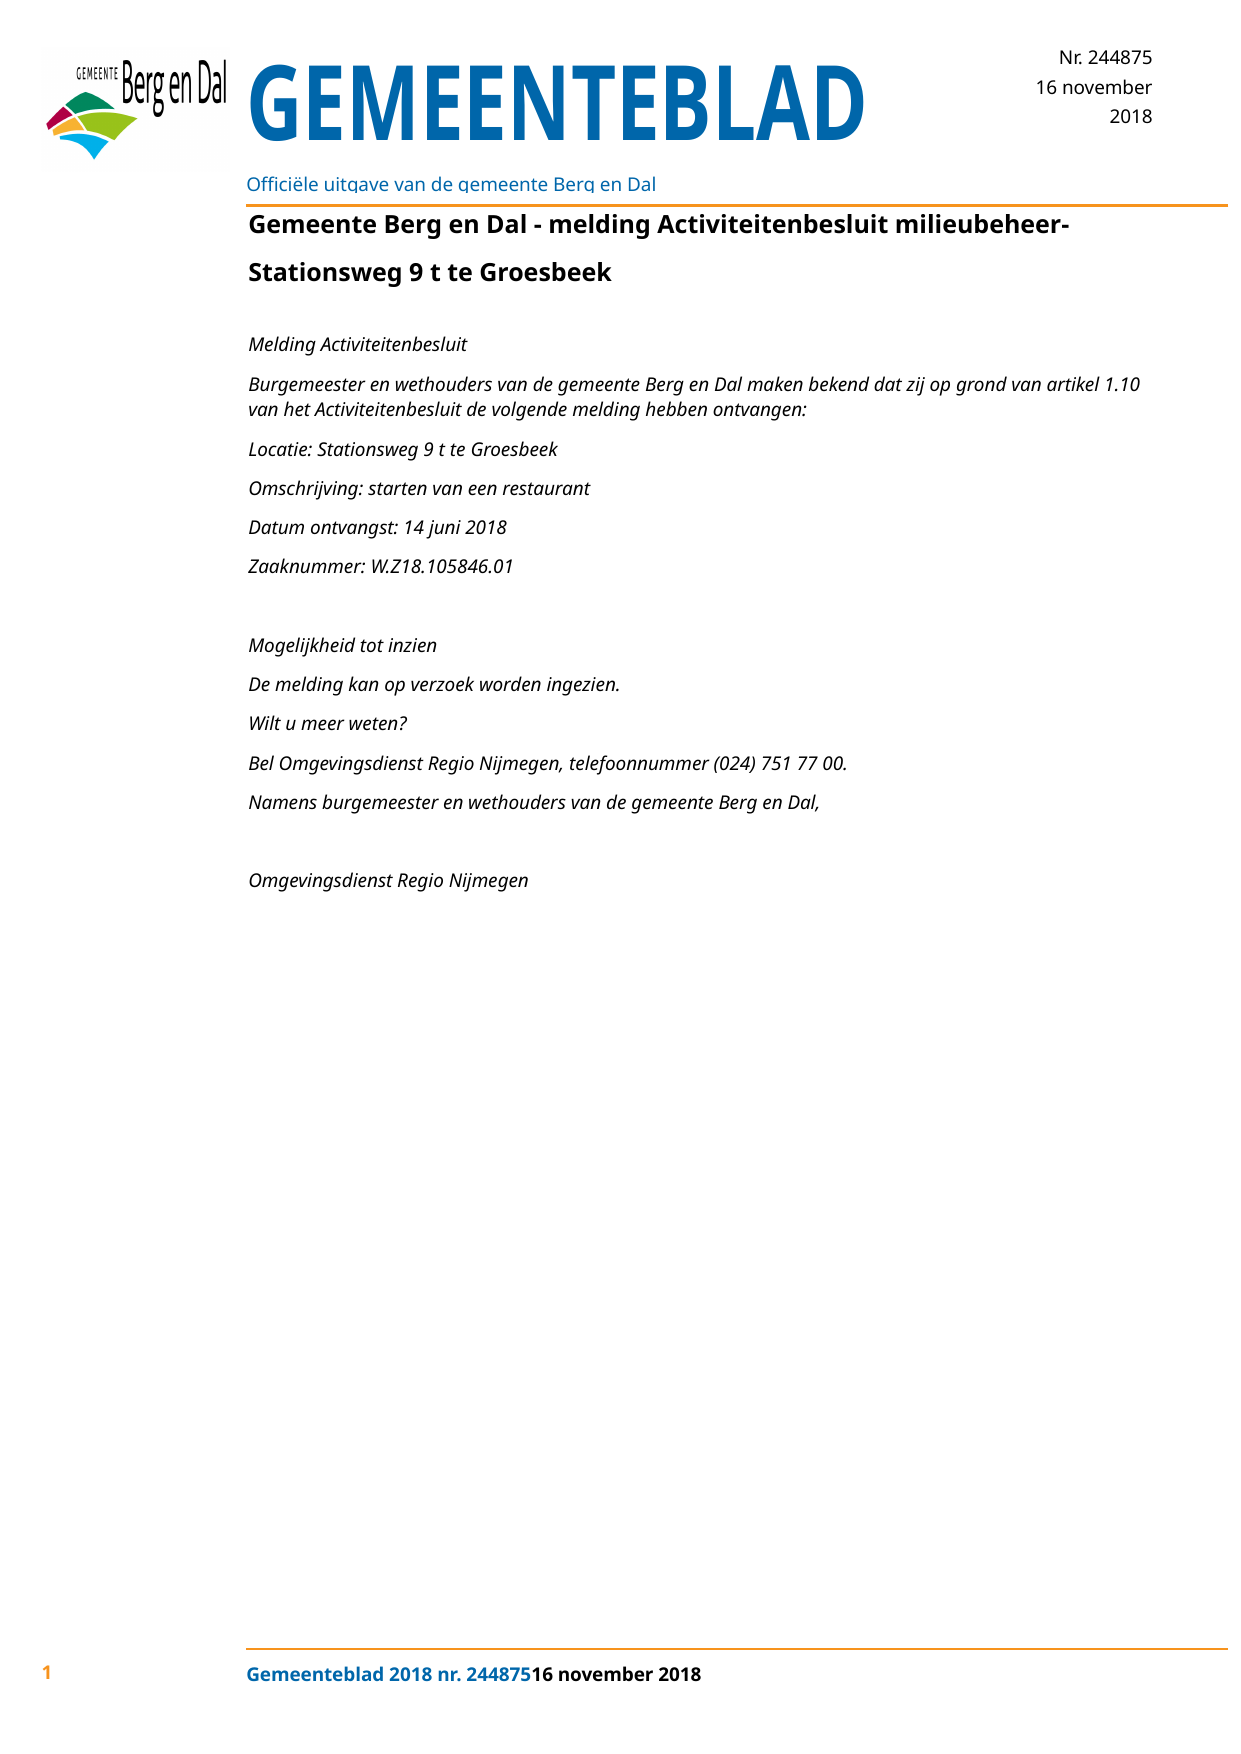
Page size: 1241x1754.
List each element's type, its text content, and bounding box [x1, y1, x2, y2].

text Wilt u meer weten? [248, 711, 1152, 736]
text Melding Activiteitenbesluit [248, 331, 1152, 357]
text Namens burgemeester en wethouders van de gemeente Berg en Dal, [248, 789, 1152, 815]
text Datum ontvangst: 14 juni 2018 [248, 514, 1152, 540]
text Burgemeester en wethouders van de gemeente Berg en Dal maken bekend dat zij op grond van artikel 1.10 van het Activiteitenbesluit de volgende melding hebben ontvangen: [248, 371, 1152, 422]
text De melding kan op verzoek worden ingezien. [248, 671, 1152, 697]
text Zaaknummer: W.Z18.105846.01 [248, 553, 1152, 579]
text Omschrijving: starten van een restaurant [248, 475, 1152, 501]
text Bel Omgevingsdienst Regio Nijmegen, telefoonnummer (024) 751 77 00. [248, 750, 1152, 776]
text Mogelijkheid tot inzien [248, 632, 1152, 658]
picture [41, 47, 231, 172]
text Gemeente Berg en Dal - melding Activiteitenbesluit milieubeheer- Stationsweg 9 t te Groesbeek [248, 207, 1152, 288]
text Locatie: Stationsweg 9 t te Groesbeek [248, 436, 1152, 461]
text Omgevingsdienst Regio Nijmegen [248, 868, 1152, 893]
